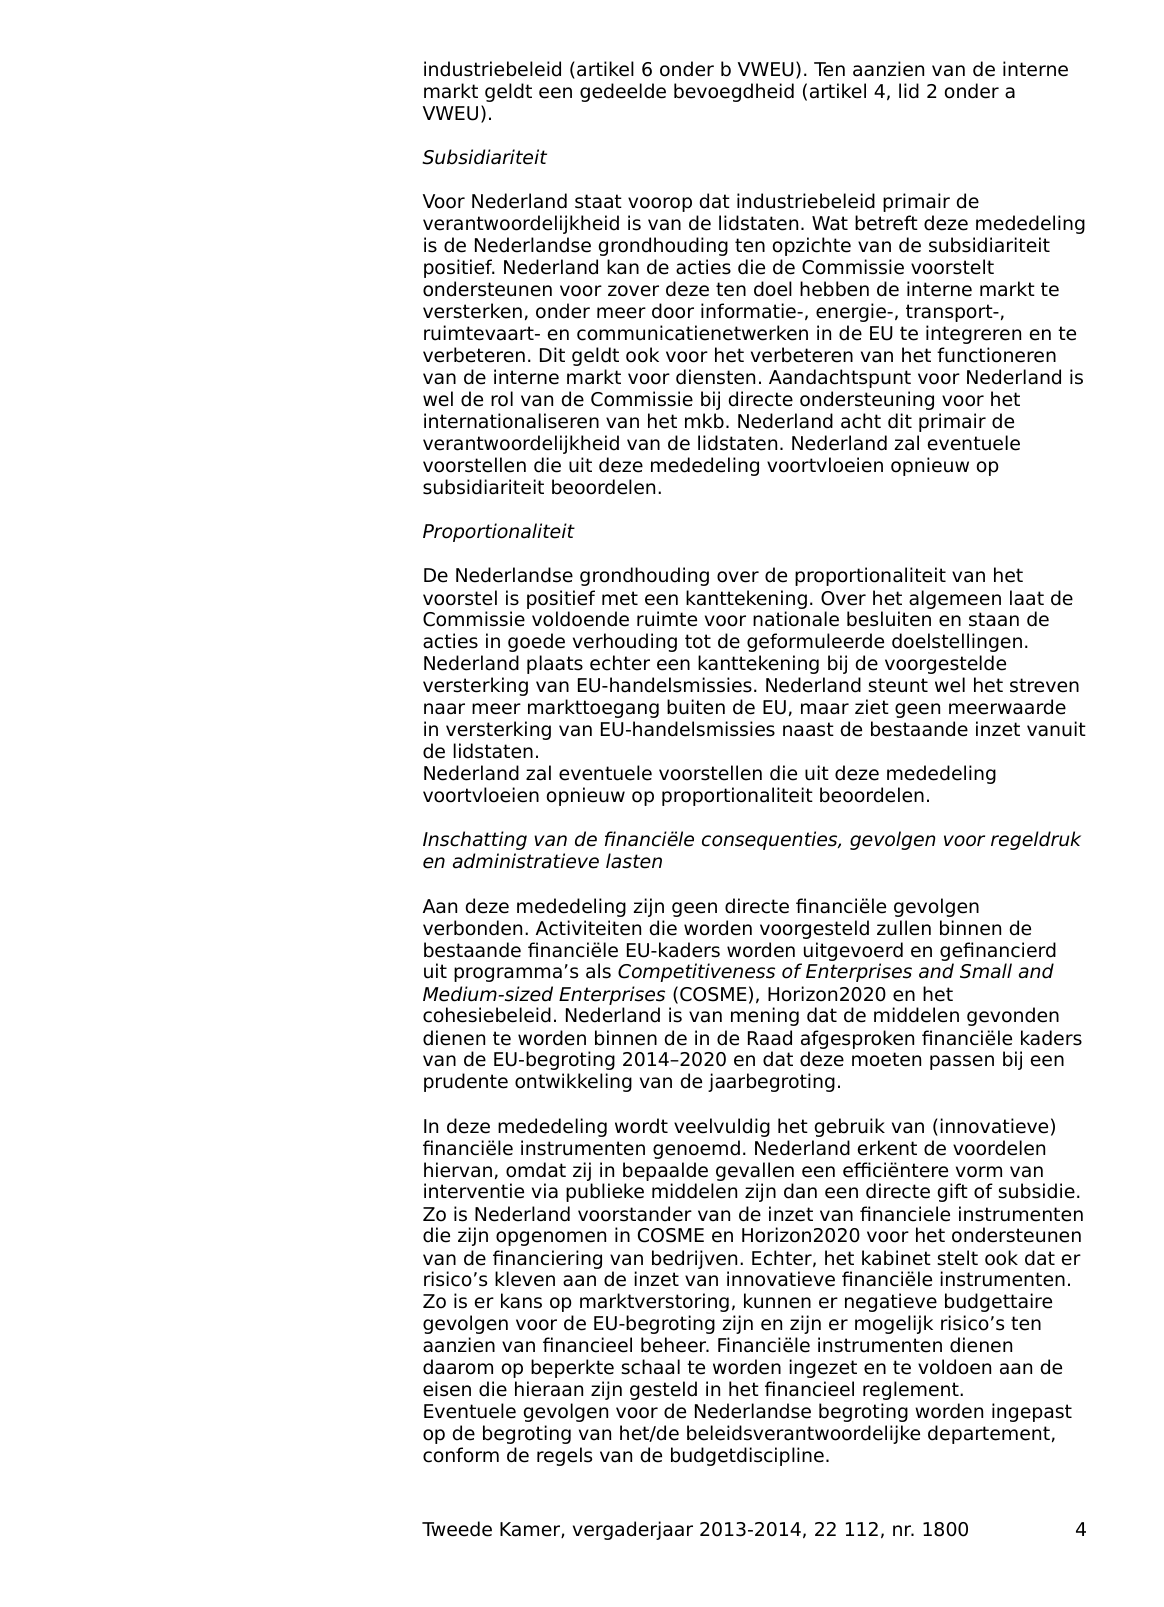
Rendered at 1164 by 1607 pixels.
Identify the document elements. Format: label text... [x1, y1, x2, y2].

subtitle Proportionaliteit [422, 521, 1087, 543]
text De Nederlandse grondhouding over de proportionaliteit van het voorstel is positief met een kanttekening. Over het algemeen laat de Commissie voldoende ruimte voor nationale besluiten en staan de acties in goede verhouding tot de geformuleerde doelstellingen. Nederland plaats echter een kanttekening bij de voorgestelde versterking van EU-handelsmissies. Nederland steunt wel het streven naar meer markttoegang buiten de EU, maar ziet geen meerwaarde in versterking van EU-handelsmissies naast de bestaande inzet vanuit de lidstaten. [422, 565, 1087, 763]
text industriebeleid (artikel 6 onder b VWEU). Ten aanzien van de interne markt geldt een gedeelde bevoegdheid (artikel 4, lid 2 onder a VWEU). [422, 59, 1087, 125]
text Voor Nederland staat voorop dat industriebeleid primair de verantwoordelijkheid is van de lidstaten. Wat betreft deze mededeling is de Nederlandse grondhouding ten opzichte van de subsidiariteit positief. Nederland kan de acties die de Commissie voorstelt ondersteunen voor zover deze ten doel hebben de interne markt te versterken, onder meer door informatie-, energie-, transport-, ruimtevaart- en communicatienetwerken in de EU te integreren en te verbeteren. Dit geldt ook voor het verbeteren van het functioneren van de interne markt voor diensten. Aandachtspunt voor Nederland is wel de rol van de Commissie bij directe ondersteuning voor het internationaliseren van het mkb. Nederland acht dit primair de verantwoordelijkheid van de lidstaten. Nederland zal eventuele voorstellen die uit deze mededeling voortvloeien opnieuw op subsidiariteit beoordelen. [422, 191, 1087, 499]
text Nederland zal eventuele voorstellen die uit deze mededeling voortvloeien opnieuw op proportionaliteit beoordelen. [422, 763, 1087, 807]
text In deze mededeling wordt veelvuldig het gebruik van (innovatieve) financiële instrumenten genoemd. Nederland erkent de voordelen hiervan, omdat zij in bepaalde gevallen een efficiëntere vorm van interventie via publieke middelen zijn dan een directe gift of subsidie. Zo is Nederland voorstander van de inzet van financiele instrumenten die zijn opgenomen in COSME en Horizon2020 voor het ondersteunen van de financiering van bedrijven. Echter, het kabinet stelt ook dat er risico’s kleven aan de inzet van innovatieve financiële instrumenten. Zo is er kans op marktverstoring, kunnen er negatieve budgettaire gevolgen voor de EU-begroting zijn en zijn er mogelijk risico’s ten aanzien van financieel beheer. Financiële instrumenten dienen daarom op beperkte schaal te worden ingezet en te voldoen aan de eisen die hieraan zijn gesteld in het financieel reglement. [422, 1116, 1087, 1401]
subtitle Subsidiariteit [422, 147, 1087, 169]
subtitle Inschatting van de financiële consequenties, gevolgen voor regeldruk en administratieve lasten [422, 829, 1087, 873]
text Aan deze mededeling zijn geen directe financiële gevolgen verbonden. Activiteiten die worden voorgesteld zullen binnen de bestaande financiële EU-kaders worden uitgevoerd en gefinancierd uit programma’s als Competitiveness of Enterprises and Small and Medium-sized Enterprises (COSME), Horizon2020 en het cohesiebeleid. Nederland is van mening dat de middelen gevonden dienen te worden binnen de in de Raad afgesproken financiële kaders van de EU-begroting 2014–2020 en dat deze moeten passen bij een prudente ontwikkeling van de jaarbegroting. [422, 896, 1087, 1093]
text Eventuele gevolgen voor de Nederlandse begroting worden ingepast op de begroting van het/de beleidsverantwoordelijke departement, conform de regels van de budgetdiscipline. [422, 1401, 1087, 1467]
